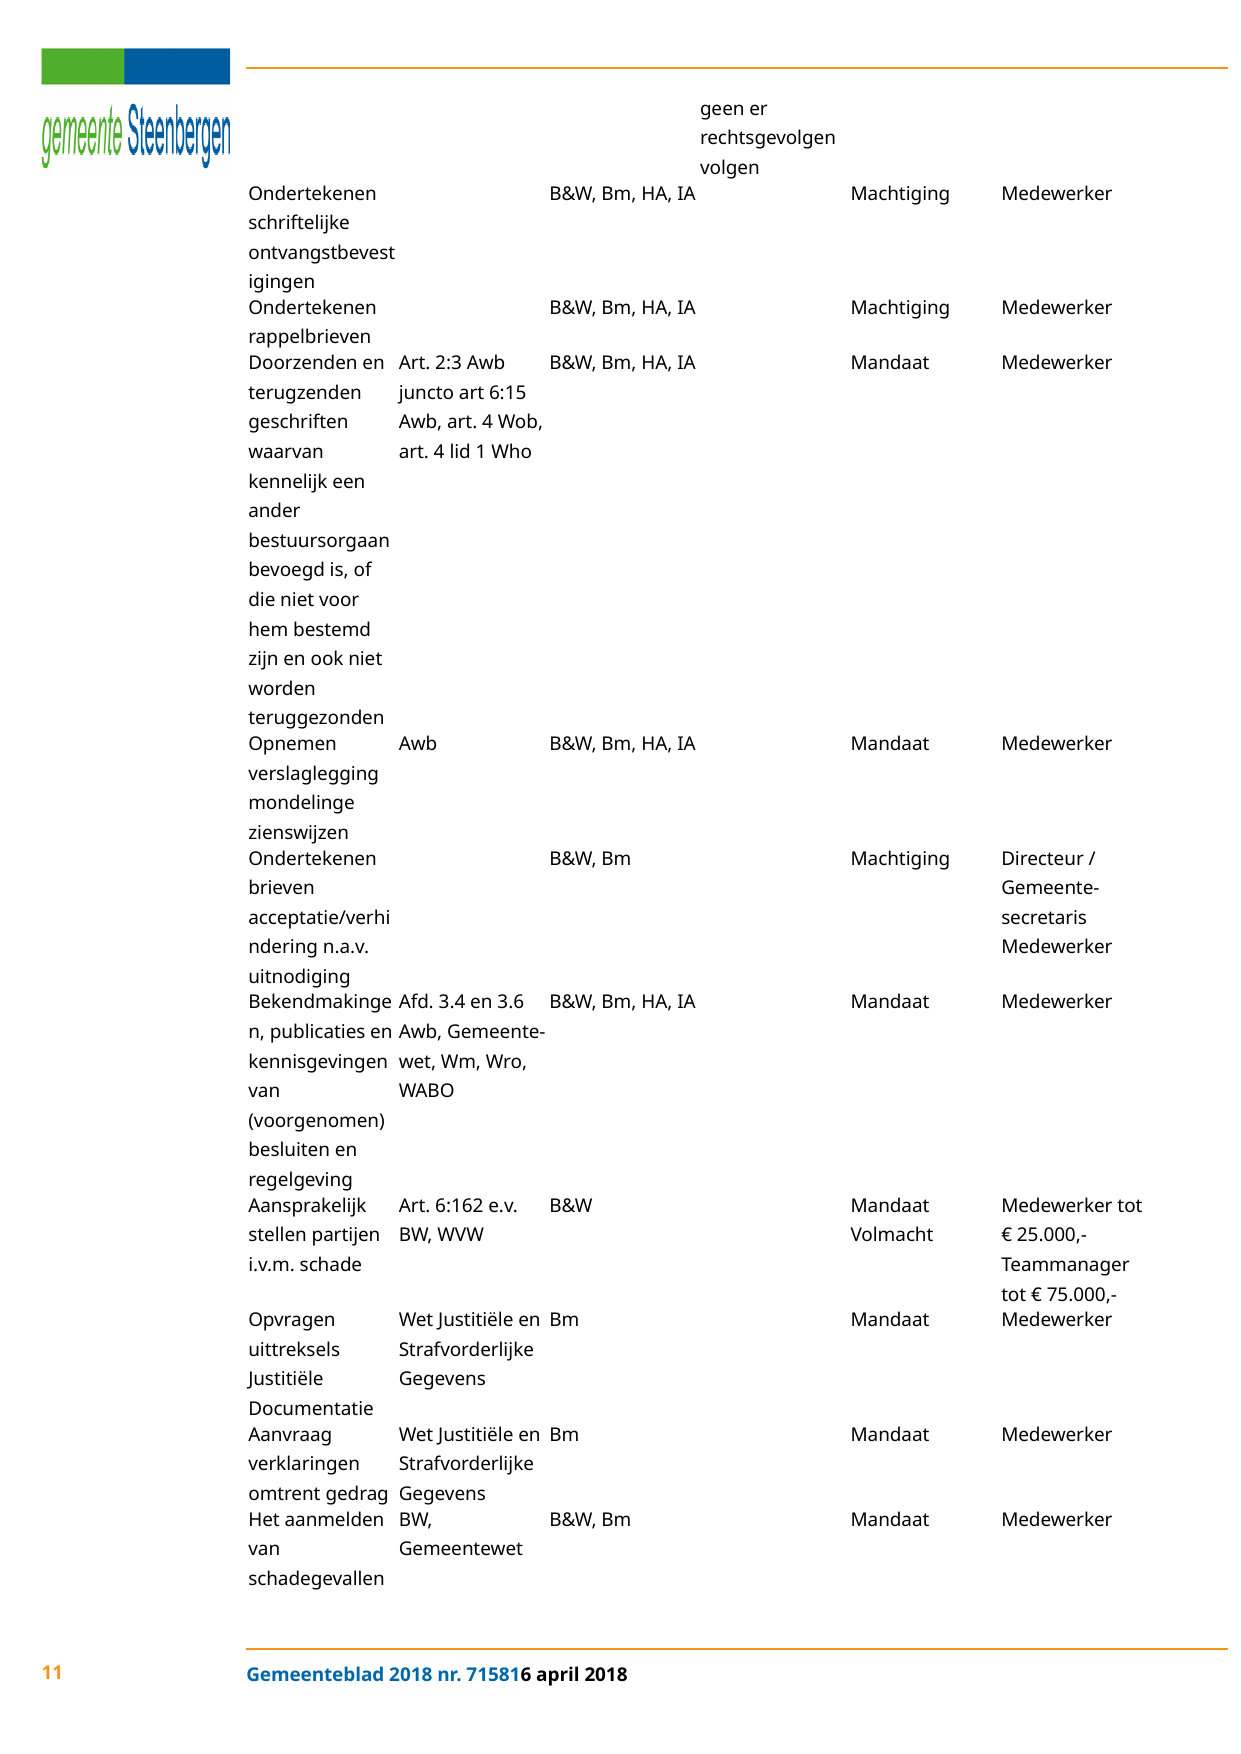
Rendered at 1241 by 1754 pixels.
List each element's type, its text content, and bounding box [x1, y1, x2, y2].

table_cell BW, Gemeentewet [399, 1506, 549, 1591]
table_cell [399, 95, 549, 180]
table_cell B&W, Bm, HA, IA [549, 180, 700, 294]
table_cell Medewerker [1001, 350, 1152, 730]
table_cell Machtiging [850, 294, 1001, 349]
table_cell Het aanmelden van schadegevallen [248, 1506, 398, 1591]
table_cell Machtiging [850, 845, 1001, 989]
table_cell B&W, Bm, HA, IA [549, 294, 700, 349]
table_cell Art. 6:162 e.v. BW, WVW [399, 1192, 549, 1306]
table_cell Ondertekenen brieven acceptatie/verhindering n.a.v. uitnodiging [248, 845, 398, 989]
table_cell Awb [399, 730, 549, 845]
table_cell [1001, 95, 1152, 180]
table_cell [850, 95, 1001, 180]
table_cell Medewerker tot € 25.000,- Teammanager tot € 75.000,- [1001, 1192, 1152, 1306]
table_cell Mandaat Volmacht [850, 1192, 1001, 1306]
table_cell Mandaat [850, 350, 1001, 730]
table_cell Mandaat [850, 1306, 1001, 1421]
table_cell geen er rechtsgevolgen volgen [700, 95, 850, 180]
table_cell Medewerker [1001, 1421, 1152, 1506]
picture [41, 47, 231, 172]
table_cell Medewerker [1001, 294, 1152, 349]
table_cell Medewerker [1001, 730, 1152, 845]
table_cell [399, 180, 549, 294]
table_cell Medewerker [1001, 1506, 1152, 1591]
table_cell Mandaat [850, 989, 1001, 1192]
table_cell [700, 1506, 850, 1591]
table_cell Directeur / Gemeente- secretaris Medewerker [1001, 845, 1152, 989]
table_cell [399, 845, 549, 989]
table_cell Bekendmakingen, publicaties en kennisgevingen van (voorgenomen) besluiten en regelgeving [248, 989, 398, 1192]
table_cell Opvragen uittreksels Justitiële Documentatie [248, 1306, 398, 1421]
table_cell B&W, Bm [549, 845, 700, 989]
table_cell [700, 730, 850, 845]
table_cell Wet Justitiële en Strafvorderlijke Gegevens [399, 1306, 549, 1421]
table_cell Medewerker [1001, 1306, 1152, 1421]
table_cell B&W, Bm, HA, IA [549, 350, 700, 730]
table_cell [700, 1421, 850, 1506]
table_cell Bm [549, 1421, 700, 1506]
table_cell [700, 350, 850, 730]
table_cell [700, 294, 850, 349]
table_cell Bm [549, 1306, 700, 1421]
table_cell [549, 95, 700, 180]
table_cell [700, 845, 850, 989]
table_cell [700, 1192, 850, 1306]
table_cell Mandaat [850, 730, 1001, 845]
table_cell Wet Justitiële en Strafvorderlijke Gegevens [399, 1421, 549, 1506]
table_cell [399, 294, 549, 349]
table_cell B&W, Bm, HA, IA [549, 730, 700, 845]
table_cell Medewerker [1001, 989, 1152, 1192]
table_cell [700, 1306, 850, 1421]
table_cell Opnemen verslaglegging mondelinge zienswijzen [248, 730, 398, 845]
table_cell B&W [549, 1192, 700, 1306]
table_cell Machtiging [850, 180, 1001, 294]
table_cell [700, 989, 850, 1192]
table_cell Aanvraag verklaringen omtrent gedrag [248, 1421, 398, 1506]
table_cell [700, 180, 850, 294]
table_cell Medewerker [1001, 180, 1152, 294]
table_cell B&W, Bm [549, 1506, 700, 1591]
table_cell [248, 95, 398, 180]
table_cell Afd. 3.4 en 3.6 Awb, Gemeente-wet, Wm, Wro, WABO [399, 989, 549, 1192]
table_cell B&W, Bm, HA, IA [549, 989, 700, 1192]
table_cell Doorzenden en terugzenden geschriften waarvan kennelijk een ander bestuursorgaan bevoegd is, of die niet voor hem bestemd zijn en ook niet worden teruggezonden [248, 350, 398, 730]
table_cell Ondertekenen schriftelijke ontvangstbevestigingen [248, 180, 398, 294]
table_cell Mandaat [850, 1506, 1001, 1591]
table_cell Ondertekenen rappelbrieven [248, 294, 398, 349]
table_cell Aansprakelijk stellen partijen i.v.m. schade [248, 1192, 398, 1306]
table_cell Mandaat [850, 1421, 1001, 1506]
table_cell Art. 2:3 Awb juncto art 6:15 Awb, art. 4 Wob, art. 4 lid 1 Who [399, 350, 549, 730]
